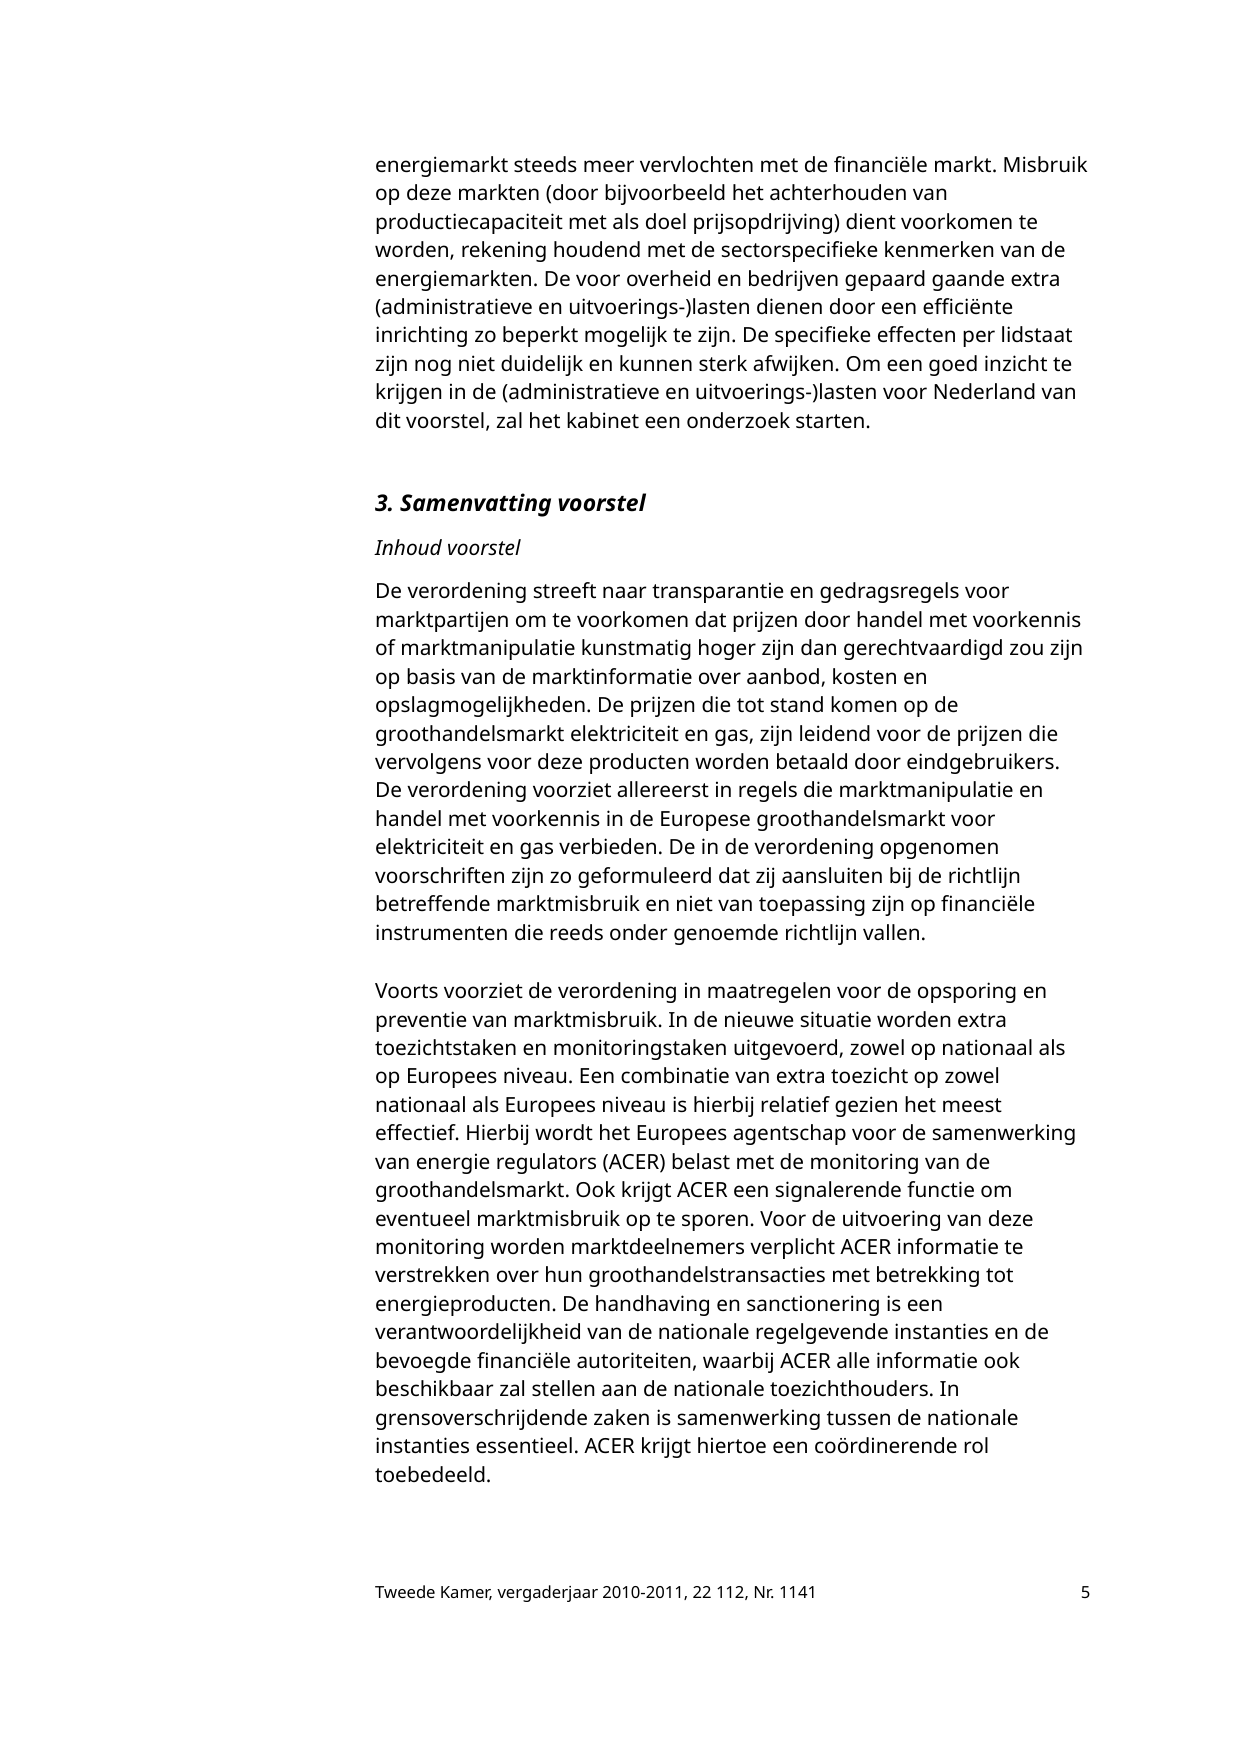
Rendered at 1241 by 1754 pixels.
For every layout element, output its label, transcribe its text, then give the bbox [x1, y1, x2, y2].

text Voorts voorziet de verordening in maatregelen voor de opsporing en preventie van marktmisbruik. In de nieuwe situatie worden extra toezichtstaken en monitoringstaken uitgevoerd, zowel op nationaal als op Europees niveau. Een combinatie van extra toezicht op zowel nationaal als Europees niveau is hierbij relatief gezien het meest effectief. Hierbij wordt het Europees agentschap voor de samenwerking van energie regulators (ACER) belast met de monitoring van de groothandelsmarkt. Ook krijgt ACER een signalerende functie om eventueel marktmisbruik op te sporen. Voor de uitvoering van deze monitoring worden marktdeelnemers verplicht ACER informatie te verstrekken over hun groothandelstransacties met betrekking tot energieproducten. De handhaving en sanctionering is een verantwoordelijkheid van de nationale regelgevende instanties en de bevoegde financiële autoriteiten, waarbij ACER alle informatie ook beschikbaar zal stellen aan de nationale toezichthouders. In grensoverschrijdende zaken is samenwerking tussen de nationale instanties essentieel. ACER krijgt hiertoe een coördinerende rol toebedeeld. [375, 976, 1090, 1488]
text De verordening streeft naar transparantie en gedragsregels voor marktpartijen om te voorkomen dat prijzen door handel met voorkennis of marktmanipulatie kunstmatig hoger zijn dan gerechtvaardigd zou zijn op basis van de marktinformatie over aanbod, kosten en opslagmogelijkheden. De prijzen die tot stand komen op de groothandelsmarkt elektriciteit en gas, zijn leidend voor de prijzen die vervolgens voor deze producten worden betaald door eindgebruikers. De verordening voorziet allereerst in regels die marktmanipulatie en handel met voorkennis in de Europese groothandelsmarkt voor elektriciteit en gas verbieden. De in de verordening opgenomen voorschriften zijn zo geformuleerd dat zij aansluiten bij de richtlijn betreffende marktmisbruik en niet van toepassing zijn op financiële instrumenten die reeds onder genoemde richtlijn vallen. [375, 577, 1090, 946]
text energiemarkt steeds meer vervlochten met de financiële markt. Misbruik op deze markten (door bijvoorbeeld het achterhouden van productiecapaciteit met als doel prijsopdrijving) dient voorkomen te worden, rekening houdend met de sectorspecifieke kenmerken van de energiemarkten. De voor overheid en bedrijven gepaard gaande extra (administratieve en uitvoerings-)lasten dienen door een efficiënte inrichting zo beperkt mogelijk te zijn. De specifieke effecten per lidstaat zijn nog niet duidelijk en kunnen sterk afwijken. Om een goed inzicht te krijgen in de (administratieve en uitvoerings-)lasten voor Nederland van dit voorstel, zal het kabinet een onderzoek starten. [375, 150, 1090, 434]
subtitle 3. Samenvatting voorstel [375, 487, 1090, 518]
text Inhoud voorstel [375, 533, 1090, 562]
